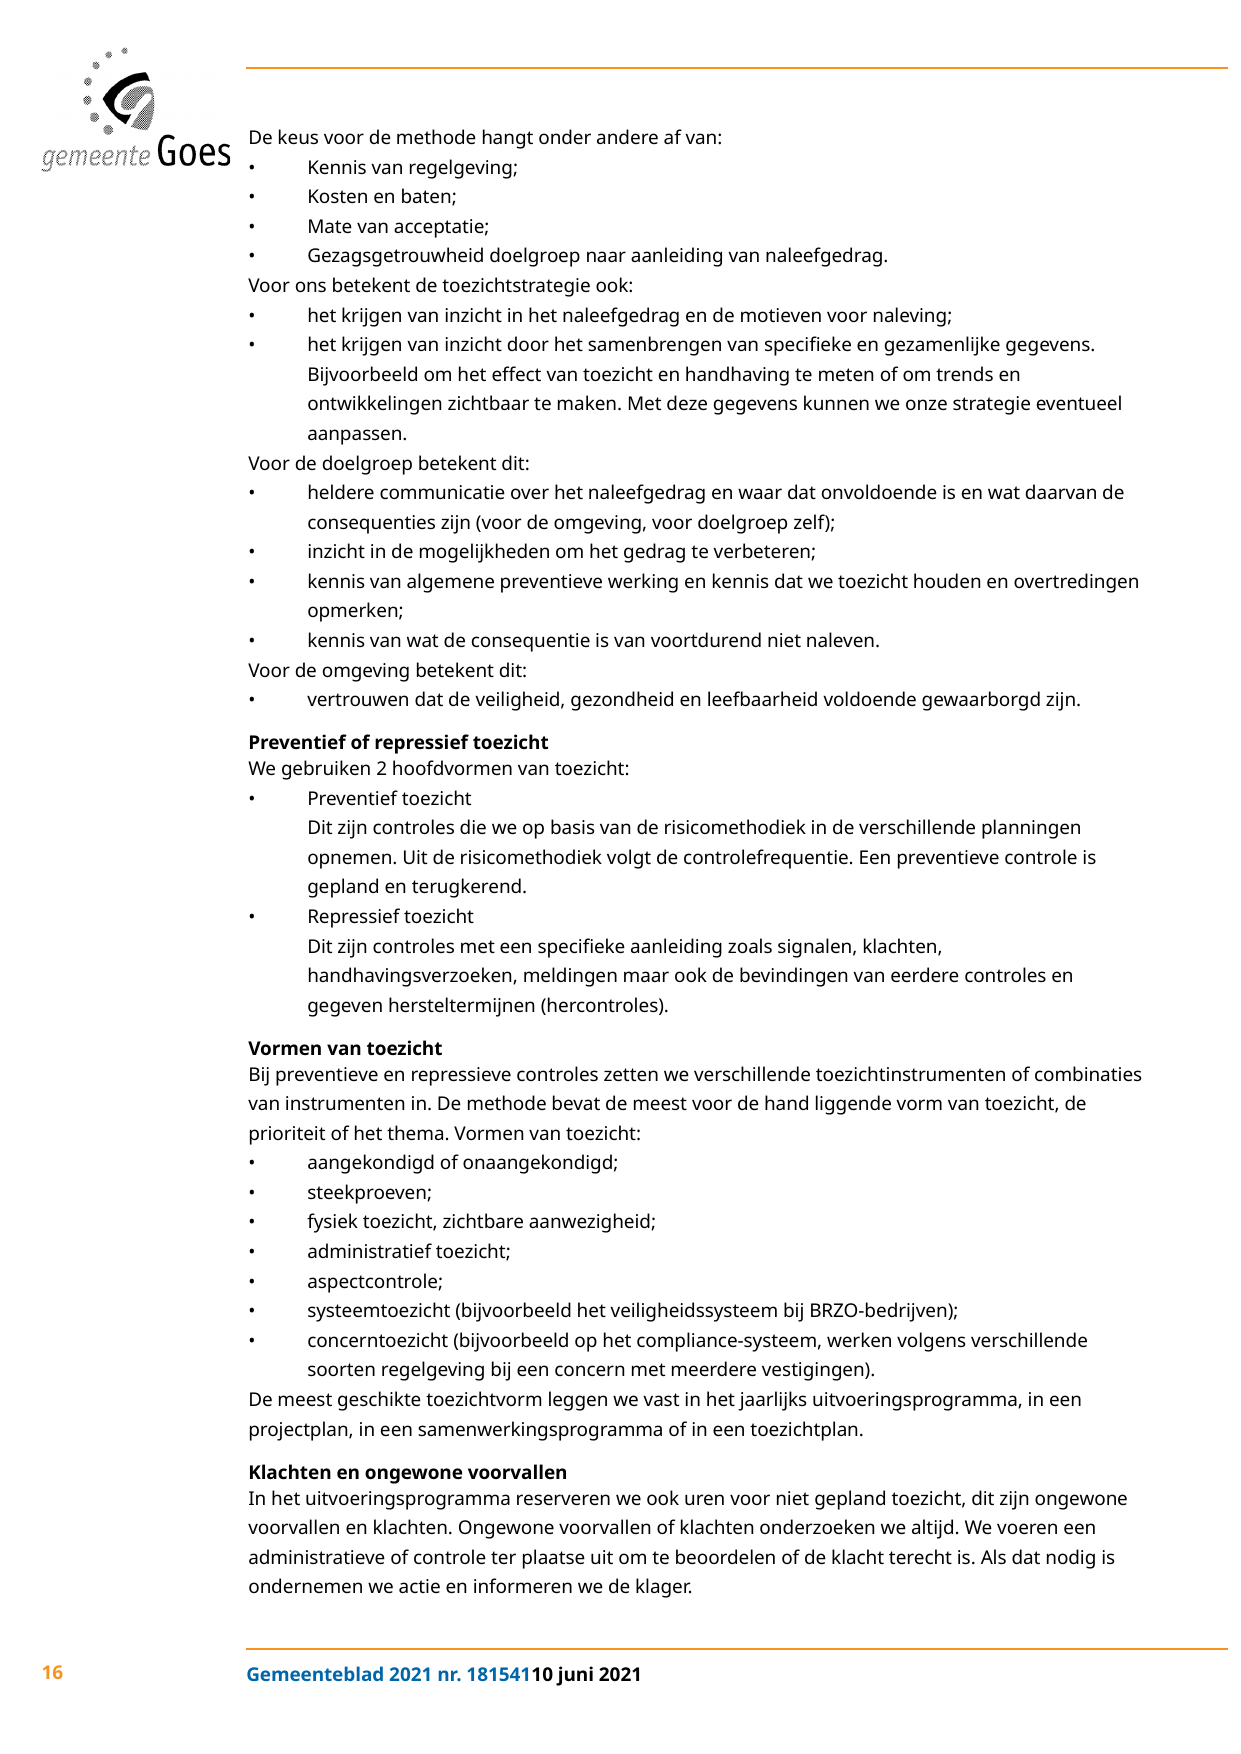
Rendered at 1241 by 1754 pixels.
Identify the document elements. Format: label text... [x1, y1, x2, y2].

list Dit zijn controles die we op basis van de risicomethodiek in de verschillende planningen opnemen. Uit de risicomethodiek volgt de controlefrequentie. Een preventieve controle is gepland en terugkerend. [248, 814, 1152, 899]
picture [41, 47, 231, 172]
list concerntoezicht (bijvoorbeeld op het compliance-systeem, werken volgens verschillende soorten regelgeving bij een concern met meerdere vestigingen). [248, 1327, 1152, 1382]
list Repressief toezicht [248, 903, 1152, 929]
list administratief toezicht; [248, 1238, 1152, 1264]
text Klachten en ongewone voorvallen [248, 1459, 1152, 1485]
list systeemtoezicht (bijvoorbeeld het veiligheidssysteem bij BRZO-bedrijven); [248, 1297, 1152, 1323]
text Voor de omgeving betekent dit: [248, 657, 1152, 683]
text De keus voor de methode hangt onder andere af van: [248, 124, 1152, 150]
text Vormen van toezicht [248, 1035, 1152, 1061]
list Dit zijn controles met een specifieke aanleiding zoals signalen, klachten, handhavingsverzoeken, meldingen maar ook de bevindingen van eerdere controles en gegeven hersteltermijnen (hercontroles). [248, 933, 1152, 1018]
text Voor ons betekent de toezichtstrategie ook: [248, 272, 1152, 298]
text We gebruiken 2 hoofdvormen van toezicht: [248, 755, 1152, 781]
list aangekondigd of onaangekondigd; [248, 1149, 1152, 1175]
list kennis van wat de consequentie is van voortdurend niet naleven. [248, 627, 1152, 653]
text In het uitvoeringsprogramma reserveren we ook uren voor niet gepland toezicht, dit zijn ongewone voorvallen en klachten. Ongewone voorvallen of klachten onderzoeken we altijd. We voeren een administratieve of controle ter plaatse uit om te beoordelen of de klacht terecht is. Als dat nodig is ondernemen we actie en informeren we de klager. [248, 1485, 1152, 1599]
list kennis van algemene preventieve werking en kennis dat we toezicht houden en overtredingen opmerken; [248, 568, 1152, 623]
list inzicht in de mogelijkheden om het gedrag te verbeteren; [248, 538, 1152, 564]
list het krijgen van inzicht in het naleefgedrag en de motieven voor naleving; [248, 302, 1152, 328]
list Mate van acceptatie; [248, 213, 1152, 239]
list fysiek toezicht, zichtbare aanwezigheid; [248, 1209, 1152, 1234]
text De meest geschikte toezichtvorm leggen we vast in het jaarlijks uitvoeringsprogramma, in een projectplan, in een samenwerkingsprogramma of in een toezichtplan. [248, 1386, 1152, 1442]
list Kosten en baten; [248, 183, 1152, 209]
text Bij preventieve en repressieve controles zetten we verschillende toezichtinstrumenten of combinaties van instrumenten in. De methode bevat de meest voor de hand liggende vorm van toezicht, de prioriteit of het thema. Vormen van toezicht: [248, 1061, 1152, 1146]
list Gezagsgetrouwheid doelgroep naar aanleiding van naleefgedrag. [248, 243, 1152, 268]
list steekproeven; [248, 1179, 1152, 1205]
list het krijgen van inzicht door het samenbrengen van specifieke en gezamenlijke gegevens. Bijvoorbeeld om het effect van toezicht en handhaving te meten of om trends en ontwikkelingen zichtbaar te maken. Met deze gegevens kunnen we onze strategie eventueel aanpassen. [248, 331, 1152, 446]
text Preventief of repressief toezicht [248, 729, 1152, 755]
list heldere communicatie over het naleefgedrag en waar dat onvoldoende is en wat daarvan de consequenties zijn (voor de omgeving, voor doelgroep zelf); [248, 479, 1152, 535]
list vertrouwen dat de veiligheid, gezondheid en leefbaarheid voldoende gewaarborgd zijn. [248, 686, 1152, 712]
list Kennis van regelgeving; [248, 154, 1152, 180]
list aspectcontrole; [248, 1268, 1152, 1294]
text Voor de doelgroep betekent dit: [248, 450, 1152, 476]
list Preventief toezicht [248, 785, 1152, 811]
